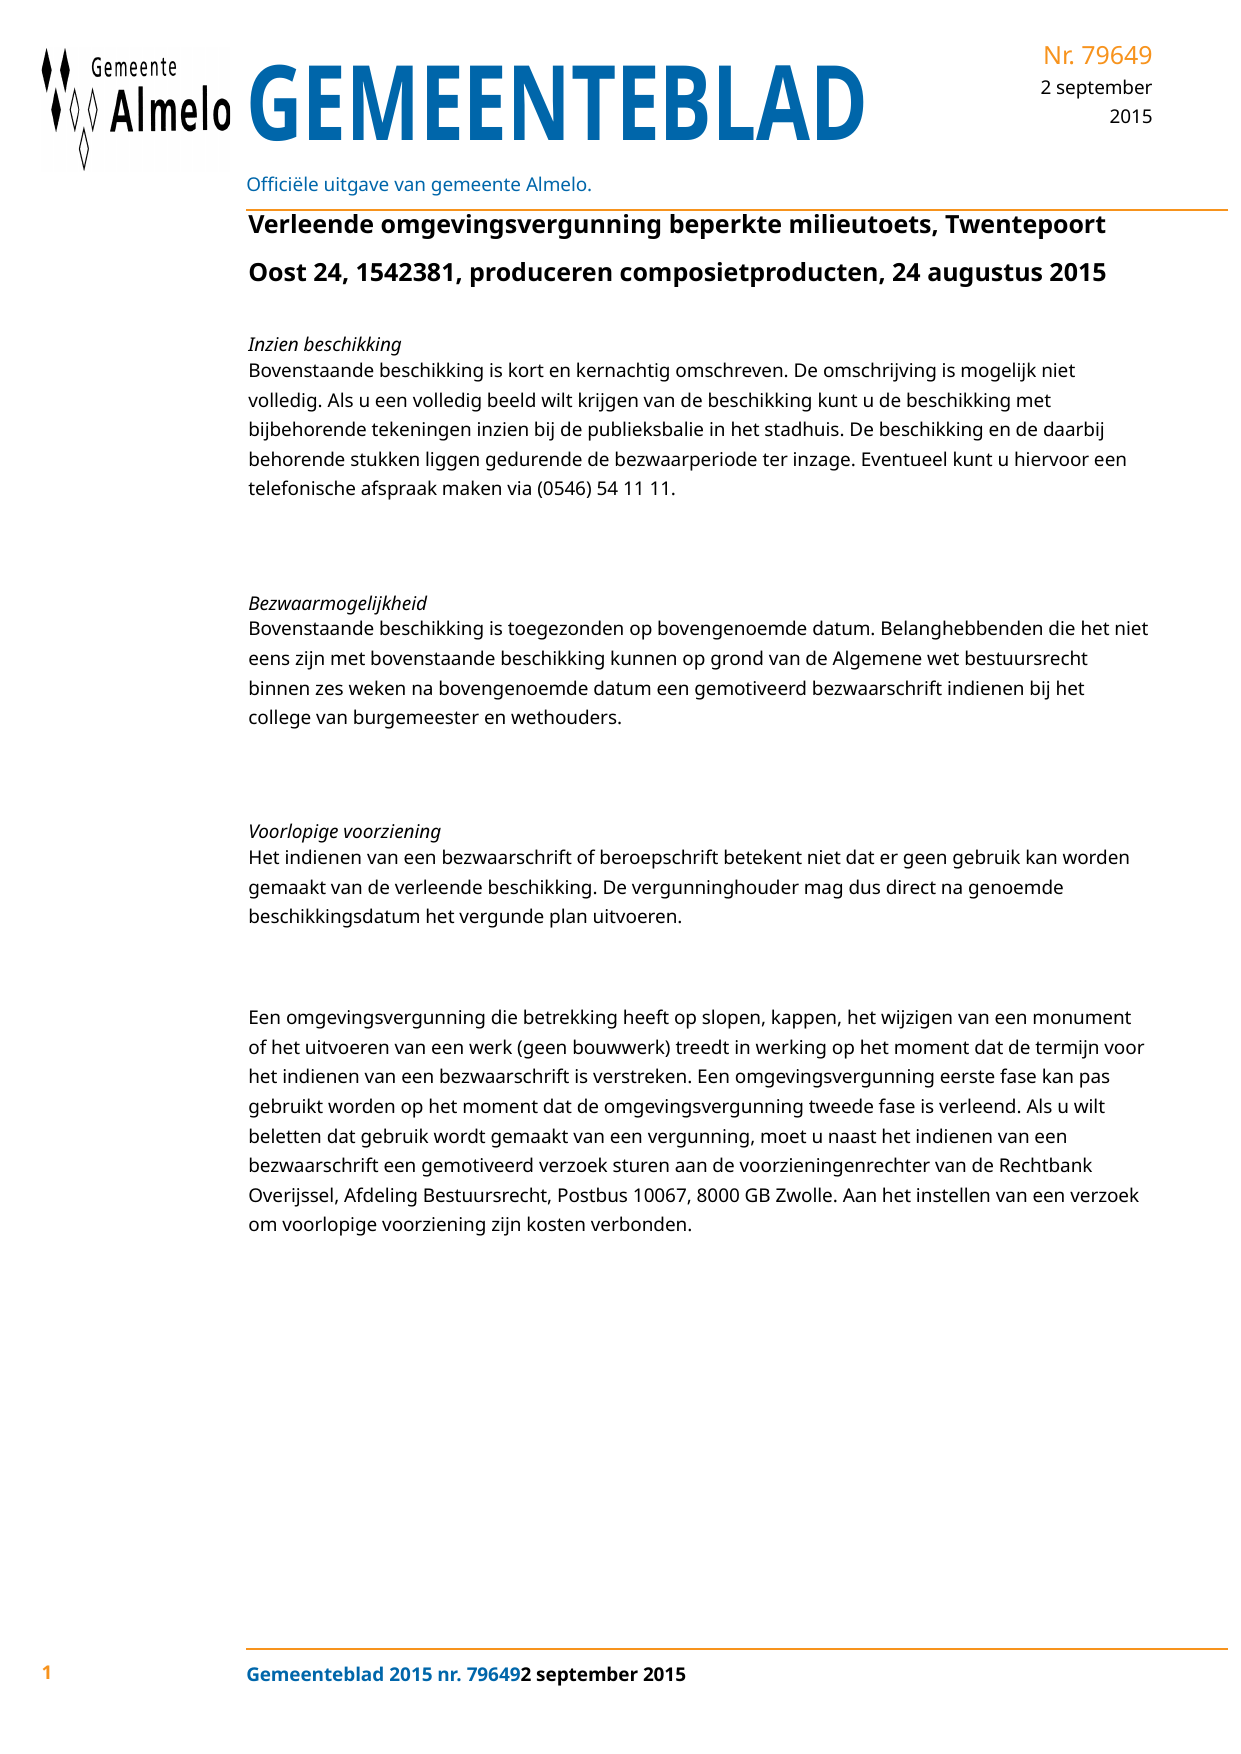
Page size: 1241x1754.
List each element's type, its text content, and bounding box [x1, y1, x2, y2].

text Een omgevingsvergunning die betrekking heeft op slopen, kappen, het wijzigen van een monument of het uitvoeren van een werk (geen bouwwerk) treedt in werking op het moment dat de termijn voor het indienen van een bezwaarschrift is verstreken. Een omgevingsvergunning eerste fase kan pas gebruikt worden op het moment dat de omgevingsvergunning tweede fase is verleend. Als u wilt beletten dat gebruik wordt gemaakt van een vergunning, moet u naast het indienen van een bezwaarschrift een gemotiveerd verzoek sturen aan de voorzieningenrechter van de Rechtbank Overijssel, Afdeling Bestuursrecht, Postbus 10067, 8000 GB Zwolle. Aan het instellen van een verzoek om voorlopige voorziening zijn kosten verbonden. [248, 1004, 1152, 1237]
text Bovenstaande beschikking is kort en kernachtig omschreven. De omschrijving is mogelijk niet volledig. Als u een volledig beeld wilt krijgen van de beschikking kunt u de beschikking met bijbehorende tekeningen inzien bij de publieksbalie in het stadhuis. De beschikking en de daarbij behorende stukken liggen gedurende de bezwaarperiode ter inzage. Eventueel kunt u hiervoor een telefonische afspraak maken via (0546) 54 11 11. [248, 357, 1152, 501]
text Voorlopige voorziening [248, 819, 1152, 844]
text Bovenstaande beschikking is toegezonden op bovengenoemde datum. Belanghebbenden die het niet eens zijn met bovenstaande beschikking kunnen op grond van de Algemene wet bestuursrecht binnen zes weken na bovengenoemde datum een gemotiveerd bezwaarschrift indienen bij het college van burgemeester en wethouders. [248, 616, 1152, 730]
picture [41, 47, 231, 172]
text Bezwaarmogelijkheid [248, 590, 1152, 616]
text Het indienen van een bezwaarschrift of beroepschrift betekent niet dat er geen gebruik kan worden gemaakt van de verleende beschikking. De vergunninghouder mag dus direct na genoemde beschikkingsdatum het vergunde plan uitvoeren. [248, 844, 1152, 929]
text Inzien beschikking [248, 331, 1152, 357]
text Verleende omgevingsvergunning beperkte milieutoets, Twentepoort Oost 24, 1542381, produceren composietproducten, 24 augustus 2015 [248, 211, 1152, 288]
